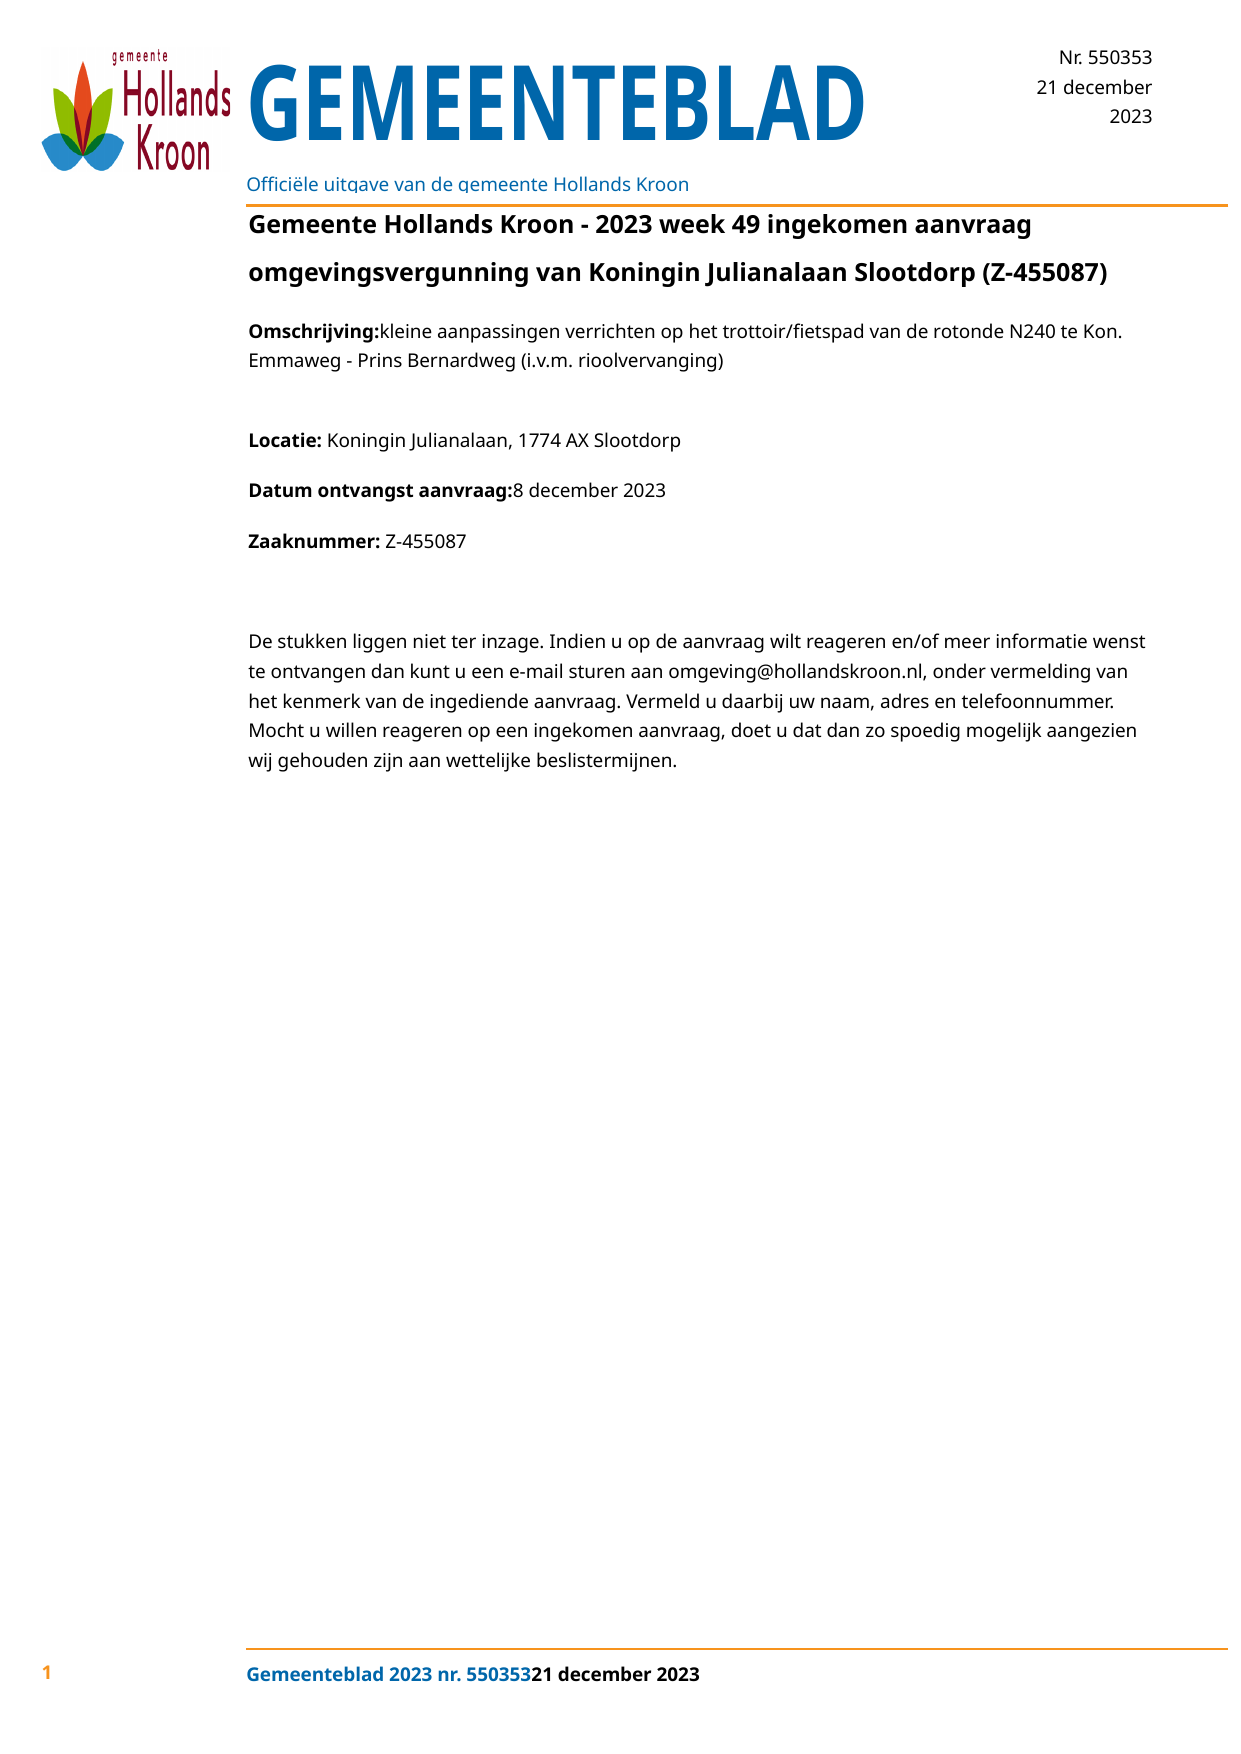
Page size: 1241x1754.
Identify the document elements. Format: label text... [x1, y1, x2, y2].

table_header [248, 398, 1152, 424]
text De stukken liggen niet ter inzage. Indien u op de aanvraag wilt reageren en/of meer informatie wenst te ontvangen dan kunt u een e-mail sturen aan omgeving@hollandskroon.nl, onder vermelding van het kenmerk van de ingediende aanvraag. Vermeld u daarbij uw naam, adres en telefoonnummer. Mocht u willen reageren op een ingekomen aanvraag, doet u dat dan zo spoedig mogelijk aangezien wij gehouden zijn aan wettelijke beslistermijnen. [248, 629, 1152, 773]
text Gemeente Hollands Kroon - 2023 week 49 ingekomen aanvraag omgevingsvergunning van Koningin Julianalaan Slootdorp (Z-455087) [248, 207, 1152, 288]
text Omschrijving:kleine aanpassin­gen verrichten op het trottoir/­fietspad van de rotonde N240 te Kon. Emmaweg - Prins Bernardwe­g (i.v.m. rioolvervanging) [248, 318, 1152, 373]
text Zaaknummer: Z-455087 [248, 528, 1152, 553]
picture [41, 47, 231, 172]
text Datum ontvangst aanvraag:8 december 2023 [248, 477, 1152, 503]
text Locatie: Koningin Julianalaan, 1774 AX Slootdorp [248, 427, 1152, 453]
